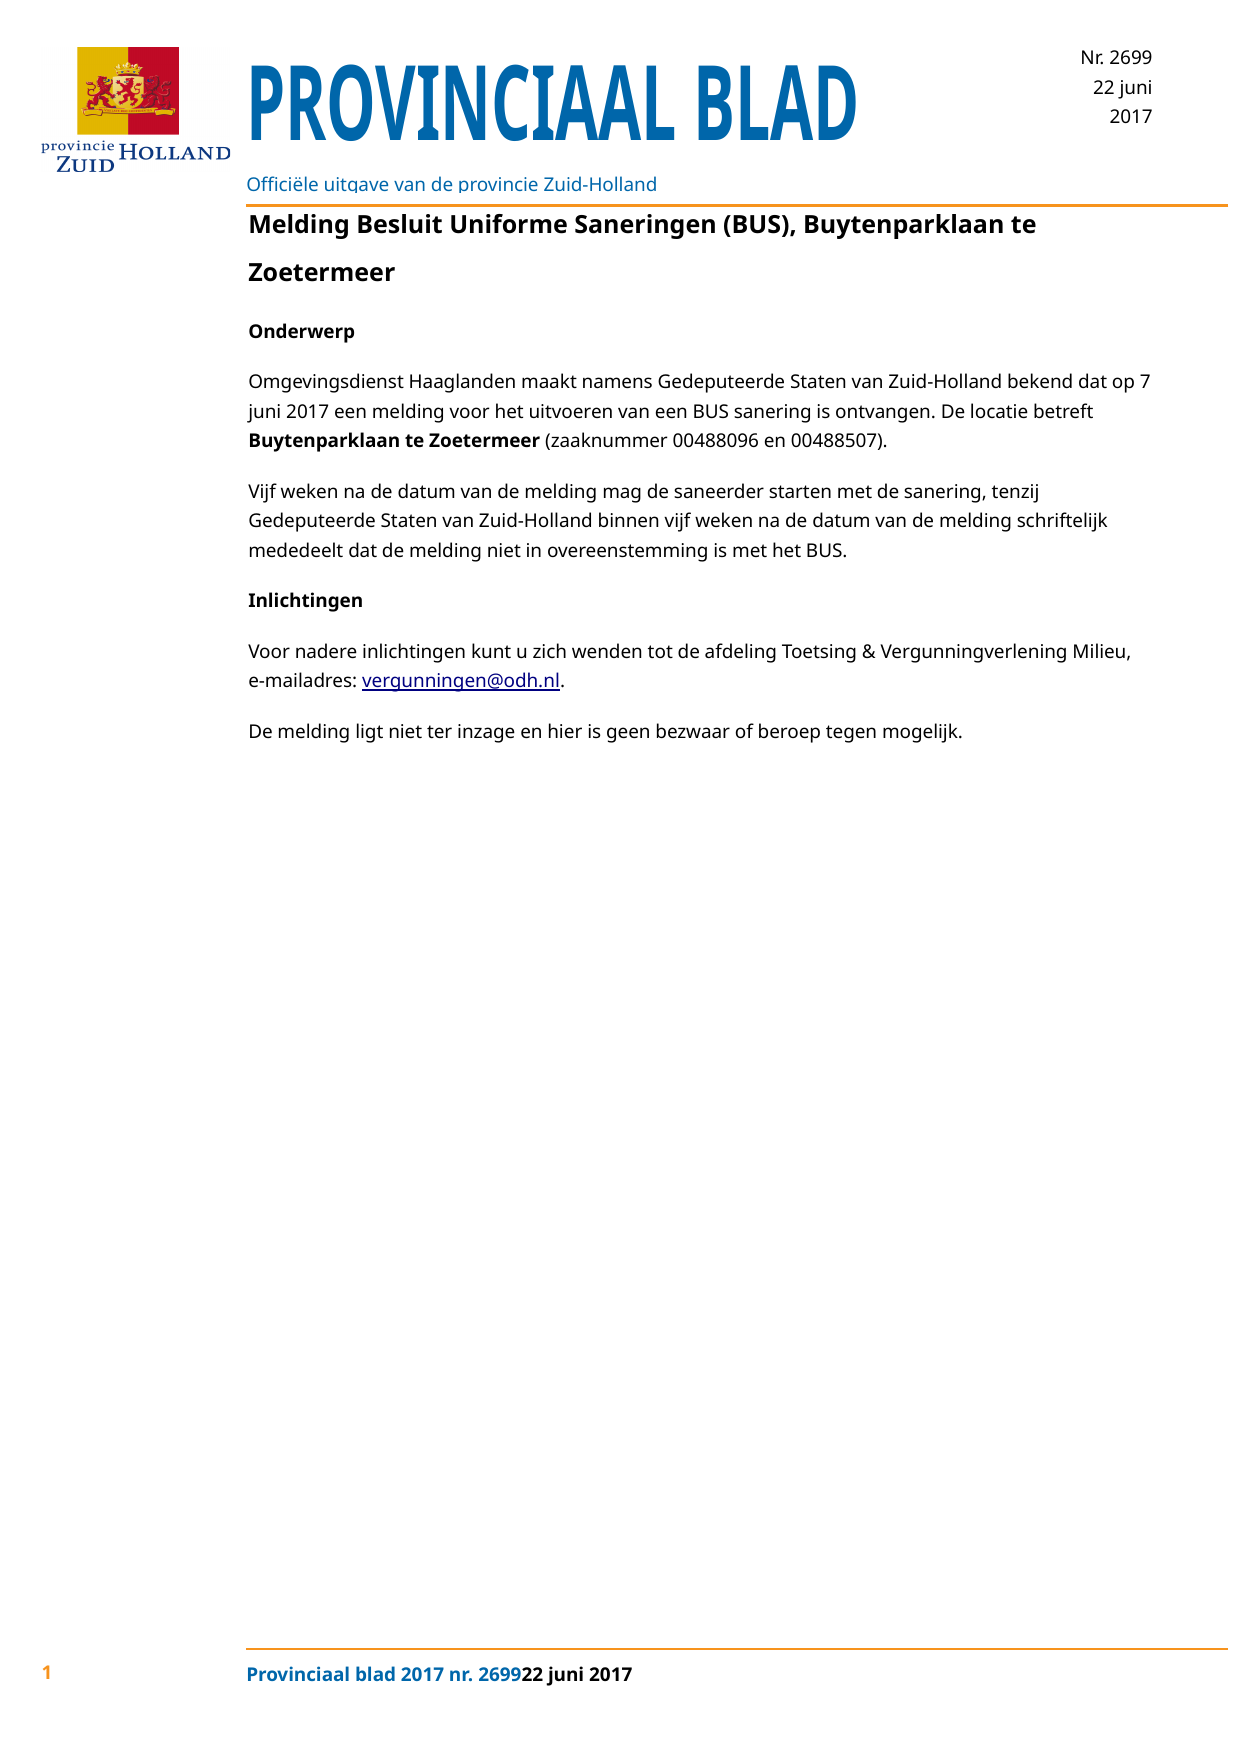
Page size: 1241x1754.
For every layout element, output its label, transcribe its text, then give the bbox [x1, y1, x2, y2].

text Onderwerp [248, 318, 1152, 344]
text De melding ligt niet ter inzage en hier is geen bezwaar of beroep tegen mogelijk. [248, 718, 1152, 744]
picture [41, 47, 231, 172]
text Melding Besluit Uniforme Saneringen (BUS), Buytenparklaan te Zoetermeer [248, 207, 1152, 288]
text Voor nadere inlichtingen kunt u zich wenden tot de afdeling Toetsing & Vergunningverlening Milieu, e-mailadres: vergunningen@odh.nl. [248, 638, 1152, 693]
text Vijf weken na de datum van de melding mag de saneerder starten met de sanering, tenzij Gedeputeerde Staten van Zuid-Holland binnen vijf weken na de datum van de melding schriftelijk mededeelt dat de melding niet in overeenstemming is met het BUS. [248, 478, 1152, 563]
text Inlichtingen [248, 587, 1152, 613]
text Omgevingsdienst Haaglanden maakt namens Gedeputeerde Staten van Zuid-Holland bekend dat op 7 juni 2017 een melding voor het uitvoeren van een BUS sanering is ontvangen. De locatie betreft Buytenparklaan te Zoetermeer (zaaknummer 00488096 en 00488507). [248, 368, 1152, 453]
